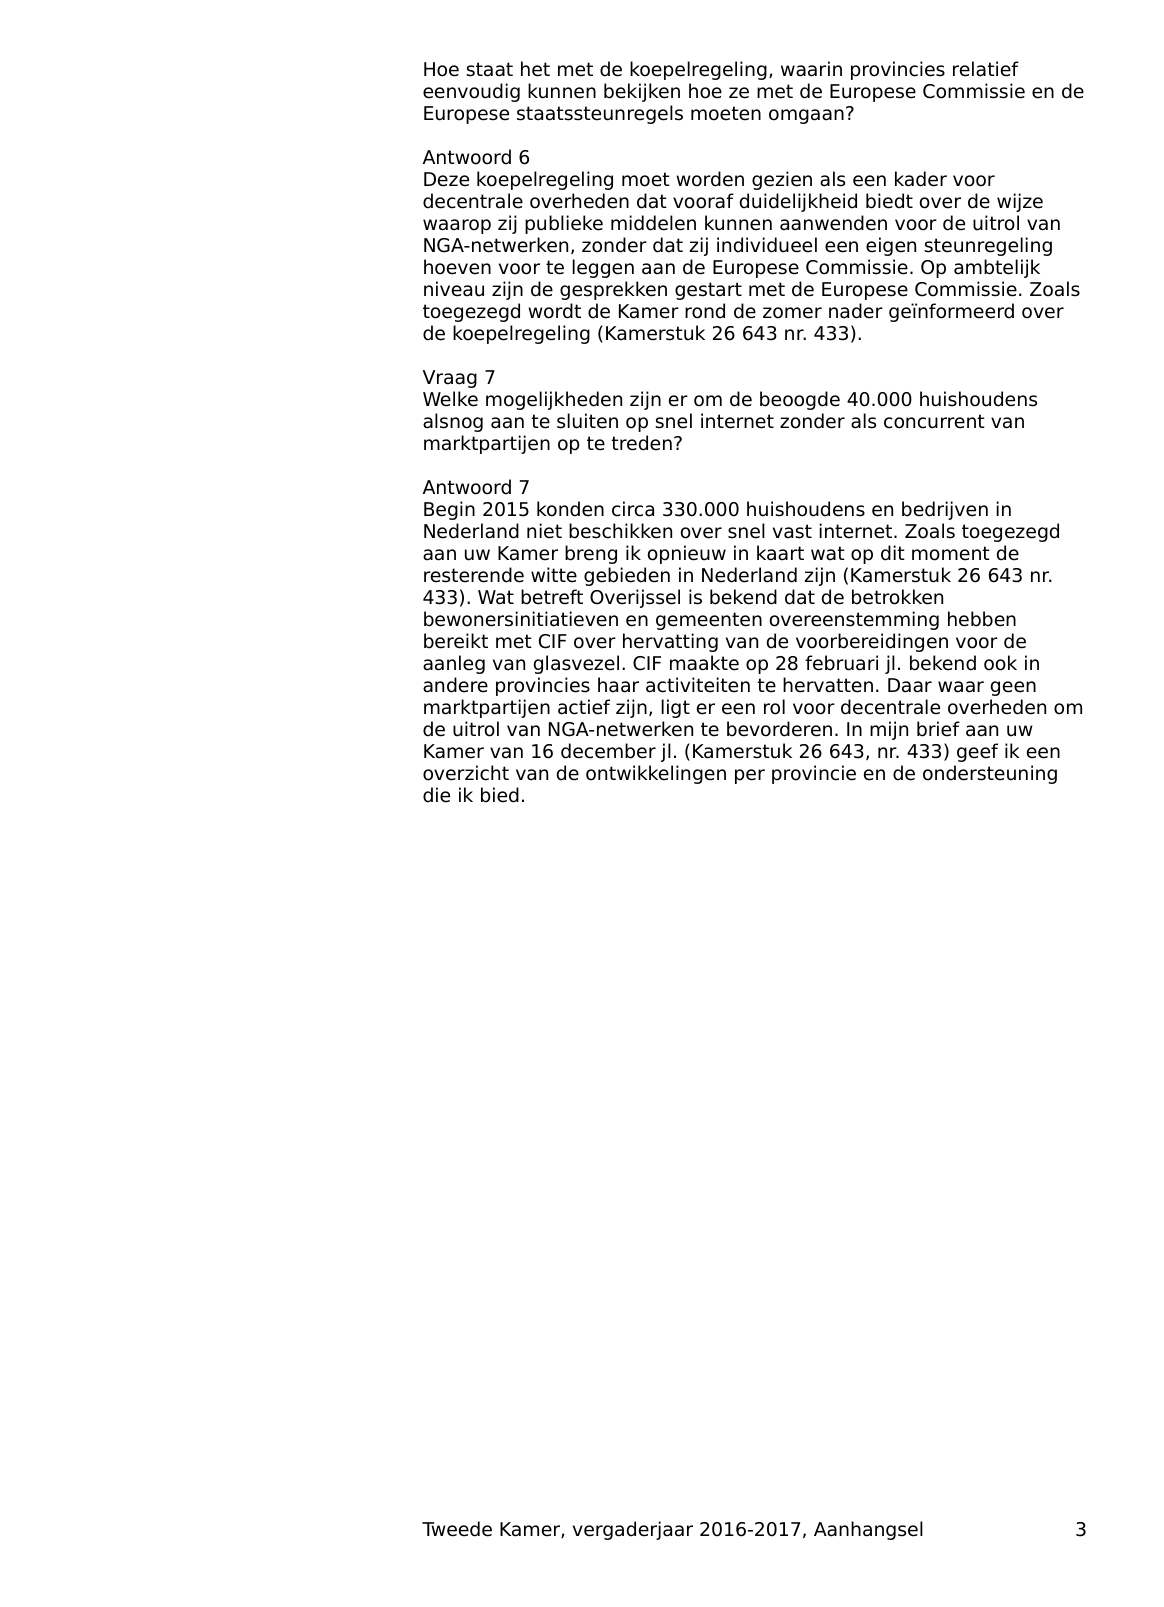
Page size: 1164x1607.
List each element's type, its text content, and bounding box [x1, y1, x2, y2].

text Antwoord 6 [422, 147, 1087, 169]
text Vraag 7 [422, 367, 1087, 389]
text Welke mogelijkheden zijn er om de beoogde 40.000 huishoudens alsnog aan te sluiten op snel internet zonder als concurrent van marktpartijen op te treden? [422, 389, 1087, 455]
text Hoe staat het met de koepelregeling, waarin provincies relatief eenvoudig kunnen bekijken hoe ze met de Europese Commissie en de Europese staatssteunregels moeten omgaan? [422, 59, 1087, 125]
text Deze koepelregeling moet worden gezien als een kader voor decentrale overheden dat vooraf duidelijkheid biedt over de wijze waarop zij publieke middelen kunnen aanwenden voor de uitrol van NGA-netwerken, zonder dat zij individueel een eigen steunregeling hoeven voor te leggen aan de Europese Commissie. Op ambtelijk niveau zijn de gesprekken gestart met de Europese Commissie. Zoals toegezegd wordt de Kamer rond de zomer nader geïnformeerd over de koepelregeling (Kamerstuk 26 643 nr. 433). [422, 169, 1087, 345]
text Begin 2015 konden circa 330.000 huishoudens en bedrijven in Nederland niet beschikken over snel vast internet. Zoals toegezegd aan uw Kamer breng ik opnieuw in kaart wat op dit moment de resterende witte gebieden in Nederland zijn (Kamerstuk 26 643 nr. 433). Wat betreft Overijssel is bekend dat de betrokken bewonersinitiatieven en gemeenten overeenstemming hebben bereikt met CIF over hervatting van de voorbereidingen voor de aanleg van glasvezel. CIF maakte op 28 februari jl. bekend ook in andere provincies haar activiteiten te hervatten. Daar waar geen marktpartijen actief zijn, ligt er een rol voor decentrale overheden om de uitrol van NGA-netwerken te bevorderen. In mijn brief aan uw Kamer van 16 december jl. (Kamerstuk 26 643, nr. 433) geef ik een overzicht van de ontwikkelingen per provincie en de ondersteuning die ik bied. [422, 499, 1087, 807]
text Antwoord 7 [422, 477, 1087, 499]
